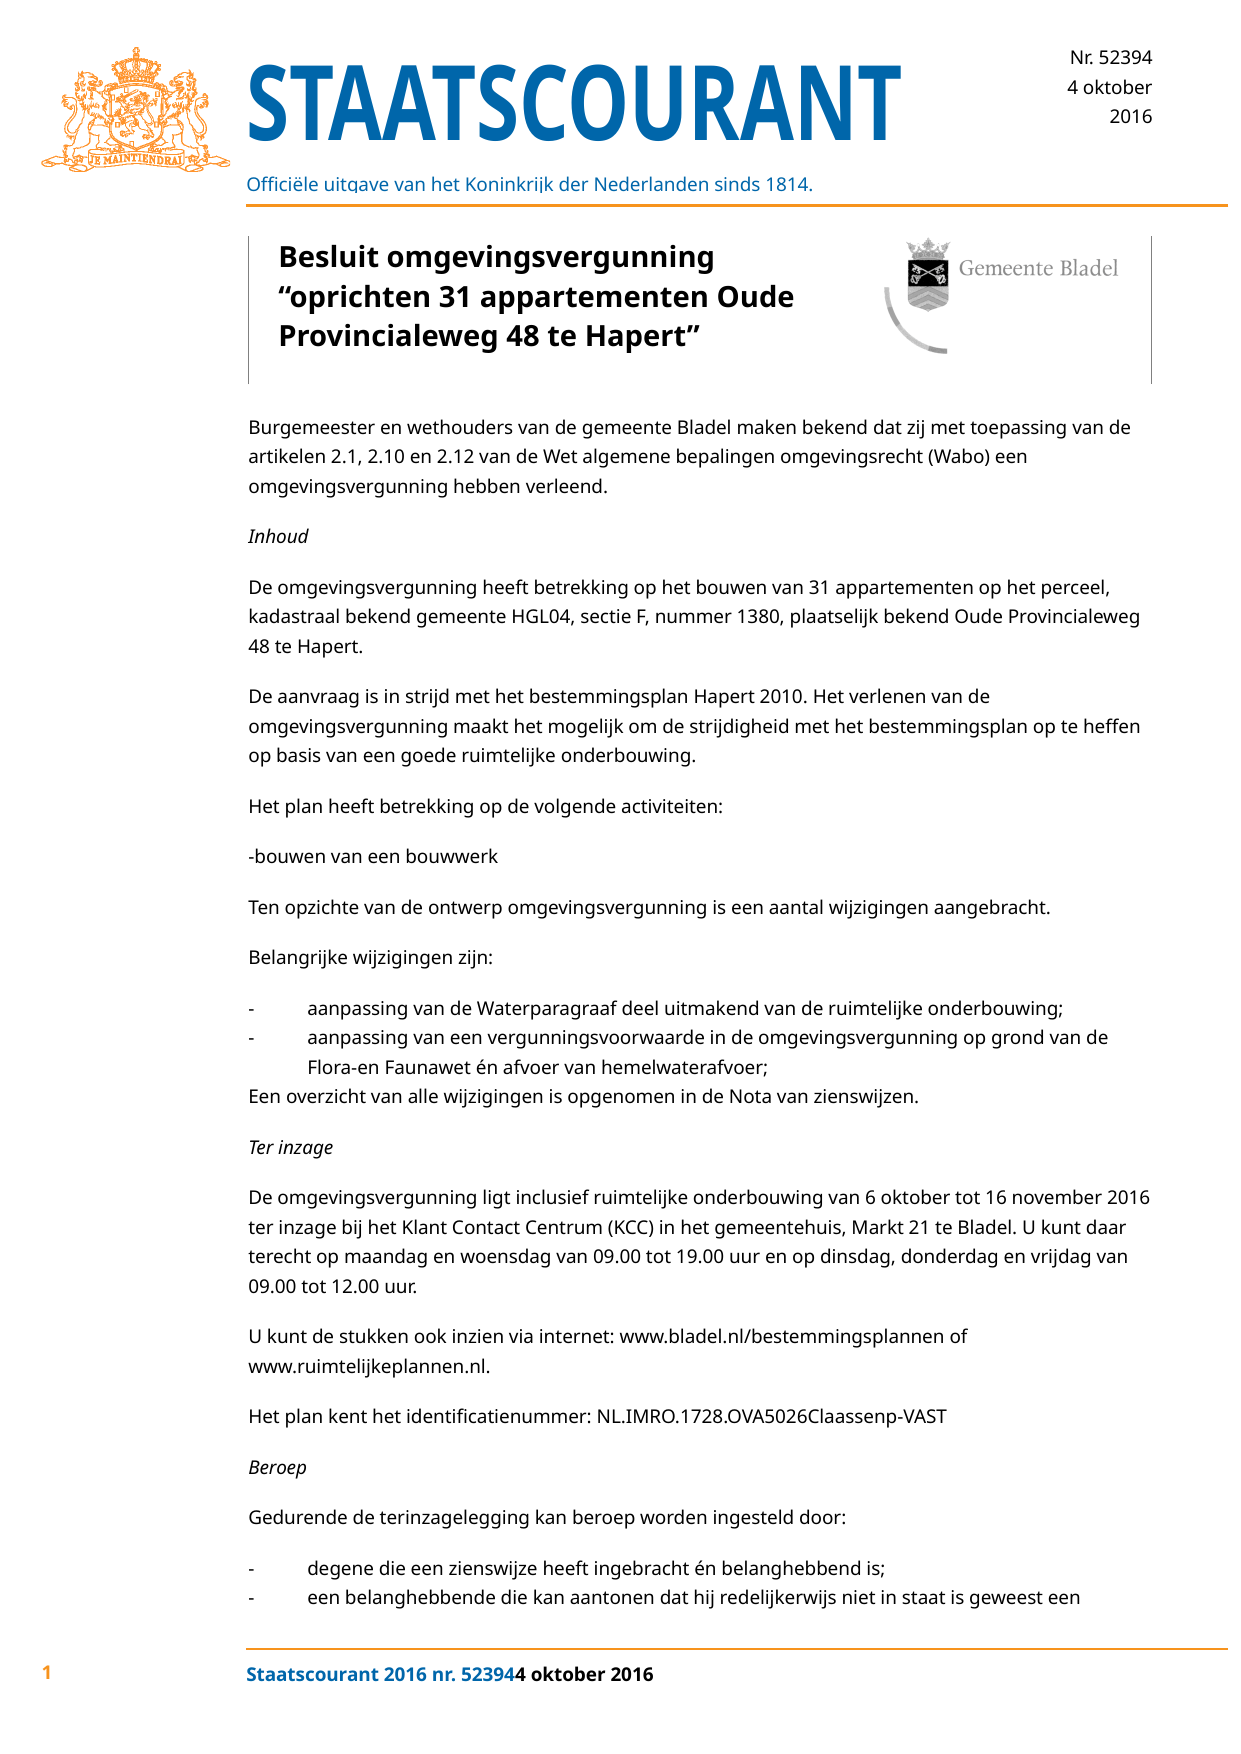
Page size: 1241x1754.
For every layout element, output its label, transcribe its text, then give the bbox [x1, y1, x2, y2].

picture [41, 47, 231, 172]
table_header Besluit omgevingsvergunning “oprichten 31 appartementen Oude Provincialeweg 48 te Hapert” [249, 236, 850, 384]
text Het plan heeft betrekking op de volgende activiteiten: [248, 793, 1152, 819]
text De aanvraag is in strijd met het bestemmingsplan Hapert 2010. Het verlenen van de omgevingsvergunning maakt het mogelijk om de strijdigheid met het bestemmingsplan op te heffen op basis van een goede ruimtelijke onderbouwing. [248, 683, 1152, 768]
list aanpassing van een vergunningsvoorwaarde in de omgevingsvergunning op grond van de Flora-en Faunawet én afvoer van hemelwaterafvoer; [248, 1024, 1152, 1080]
text Gedurende de terinzagelegging kan beroep worden ingesteld door: [248, 1504, 1152, 1530]
text U kunt de stukken ook inzien via internet: www.bladel.nl/bestemmingsplannen of www.ruimtelijkeplannen.nl. [248, 1323, 1152, 1379]
text Beroep [248, 1454, 1152, 1480]
text Inhoud [248, 523, 1152, 549]
text -bouwen van een bouwwerk [248, 843, 1152, 869]
text De omgevingsvergunning heeft betrekking op het bouwen van 31 appartementen op het perceel, kadastraal bekend gemeente HGL04, sectie F, nummer 1380, plaatselijk bekend Oude Provincialeweg 48 te Hapert. [248, 574, 1152, 659]
text Een overzicht van alle wijzigingen is opgenomen in de Nota van zienswijzen. [248, 1083, 1152, 1109]
text Belangrijke wijzigingen zijn: [248, 944, 1152, 970]
table_header [850, 236, 1151, 384]
text Het plan kent het identificatienummer: NL.IMRO.1728.OVA5026Claassenp-VAST [248, 1403, 1152, 1429]
picture [882, 236, 1119, 355]
text Ter inzage [248, 1134, 1152, 1160]
text Burgemeester en wethouders van de gemeente Bladel maken bekend dat zij met toepassing van de artikelen 2.1, 2.10 en 2.12 van de Wet algemene bepalingen omgevingsrecht (Wabo) een omgevingsvergunning hebben verleend. [248, 414, 1152, 499]
text De omgevingsvergunning ligt inclusief ruimtelijke onderbouwing van 6 oktober tot 16 november 2016 ter inzage bij het Klant Contact Centrum (KCC) in het gemeentehuis, Markt 21 te Bladel. U kunt daar terecht op maandag en woensdag van 09.00 tot 19.00 uur en op dinsdag, donderdag en vrijdag van 09.00 tot 12.00 uur. [248, 1184, 1152, 1299]
list degene die een zienswijze heeft ingebracht én belanghebbend is; [248, 1555, 1152, 1581]
list een belanghebbende die kan aantonen dat hij redelijkerwijs niet in staat is geweest een [248, 1584, 1152, 1610]
text Ten opzichte van de ontwerp omgevingsvergunning is een aantal wijzigingen aangebracht. [248, 894, 1152, 920]
list aanpassing van de Waterparagraaf deel uitmakend van de ruimtelijke onderbouwing; [248, 995, 1152, 1021]
